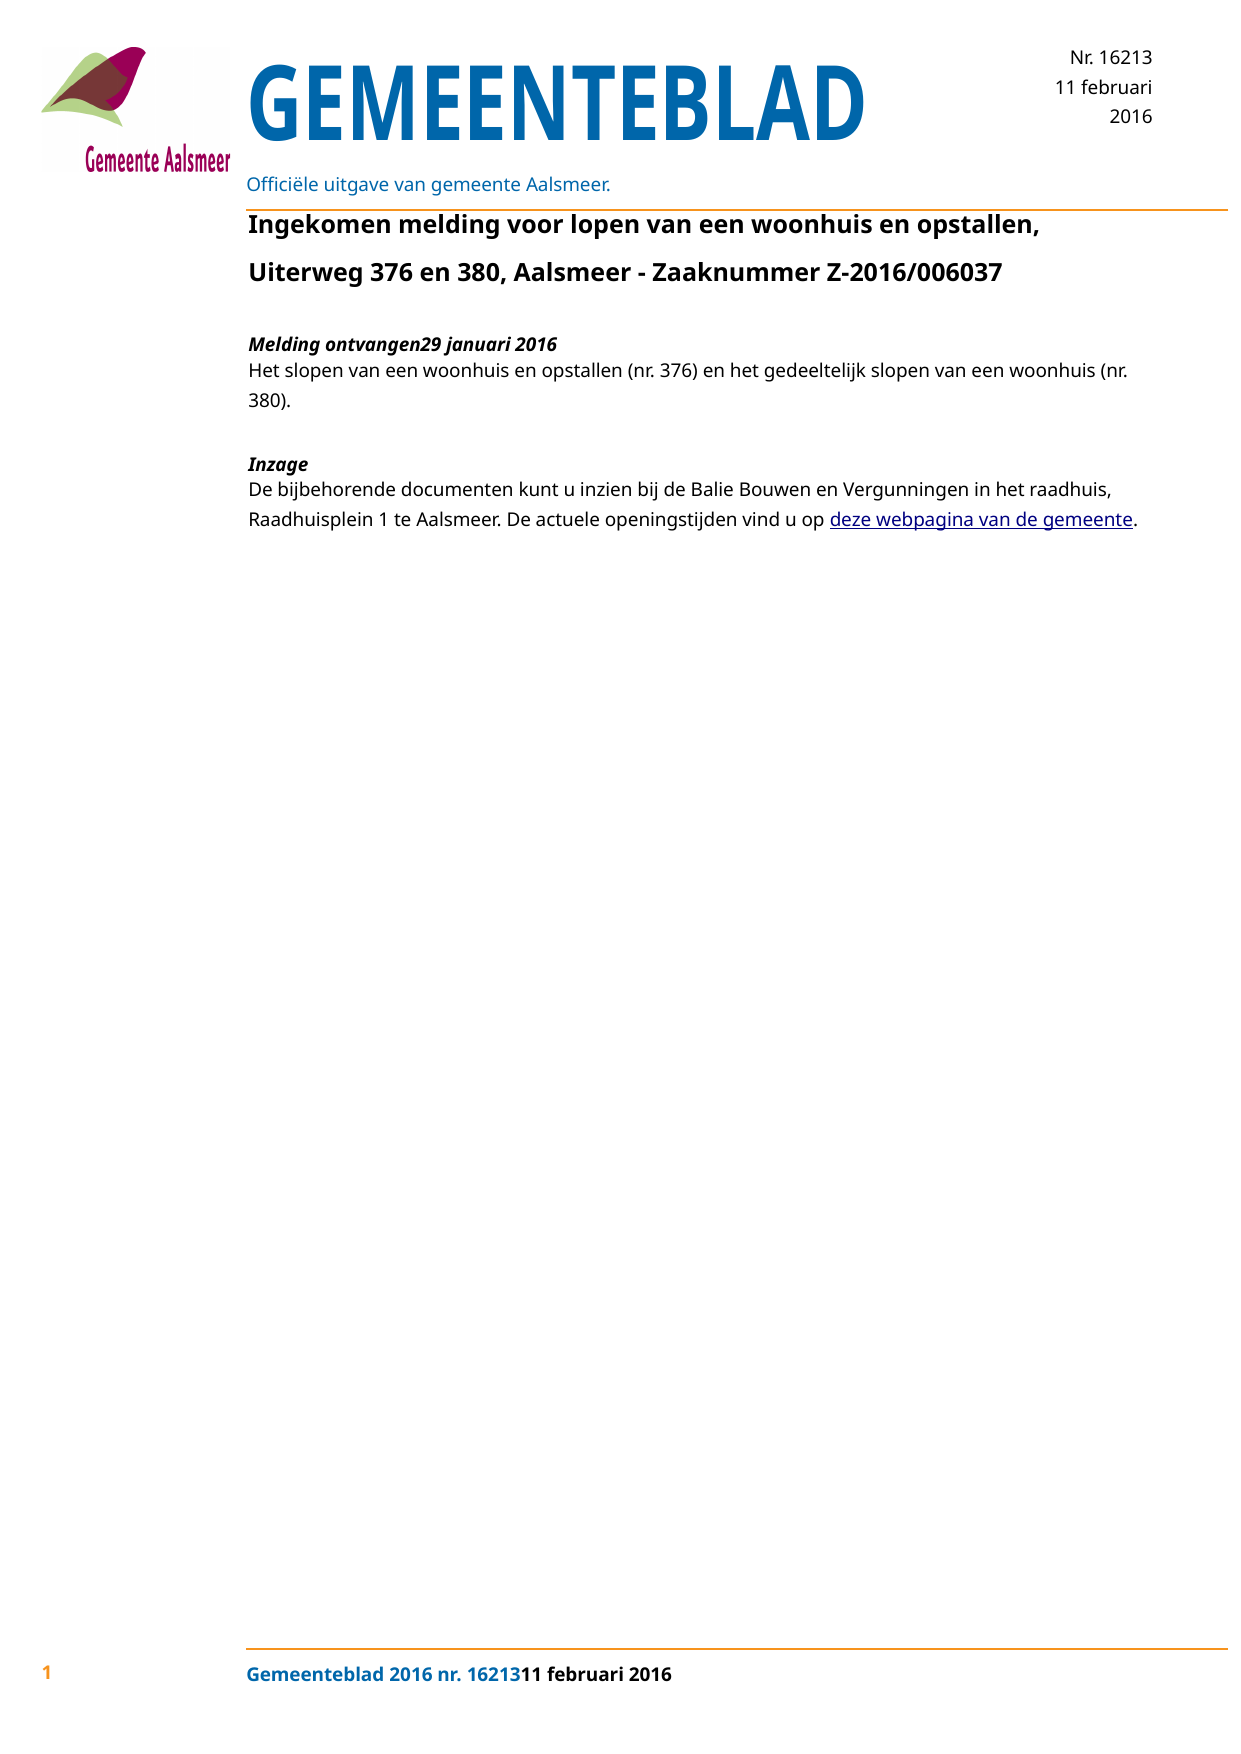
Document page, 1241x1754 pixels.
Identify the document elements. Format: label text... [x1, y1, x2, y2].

text Het slopen van een woonhuis en opstallen (nr. 376) en het gedeeltelijk slopen van een woonhuis (nr. 380). [248, 357, 1152, 412]
picture [41, 47, 231, 172]
text Inzage [248, 451, 1152, 476]
text Melding ontvangen29 januari 2016 [248, 331, 1152, 357]
text De bijbehorende documenten kunt u inzien bij de Balie Bouwen en Vergunningen in het raadhuis, Raadhuisplein 1 te Aalsmeer. De actuele openingstijden vind u op deze webpagina van de gemeente. [248, 476, 1152, 532]
text Ingekomen melding voor lopen van een woonhuis en opstallen, Uiterweg 376 en 380, Aalsmeer - Zaaknummer Z-2016/006037 [248, 211, 1152, 288]
